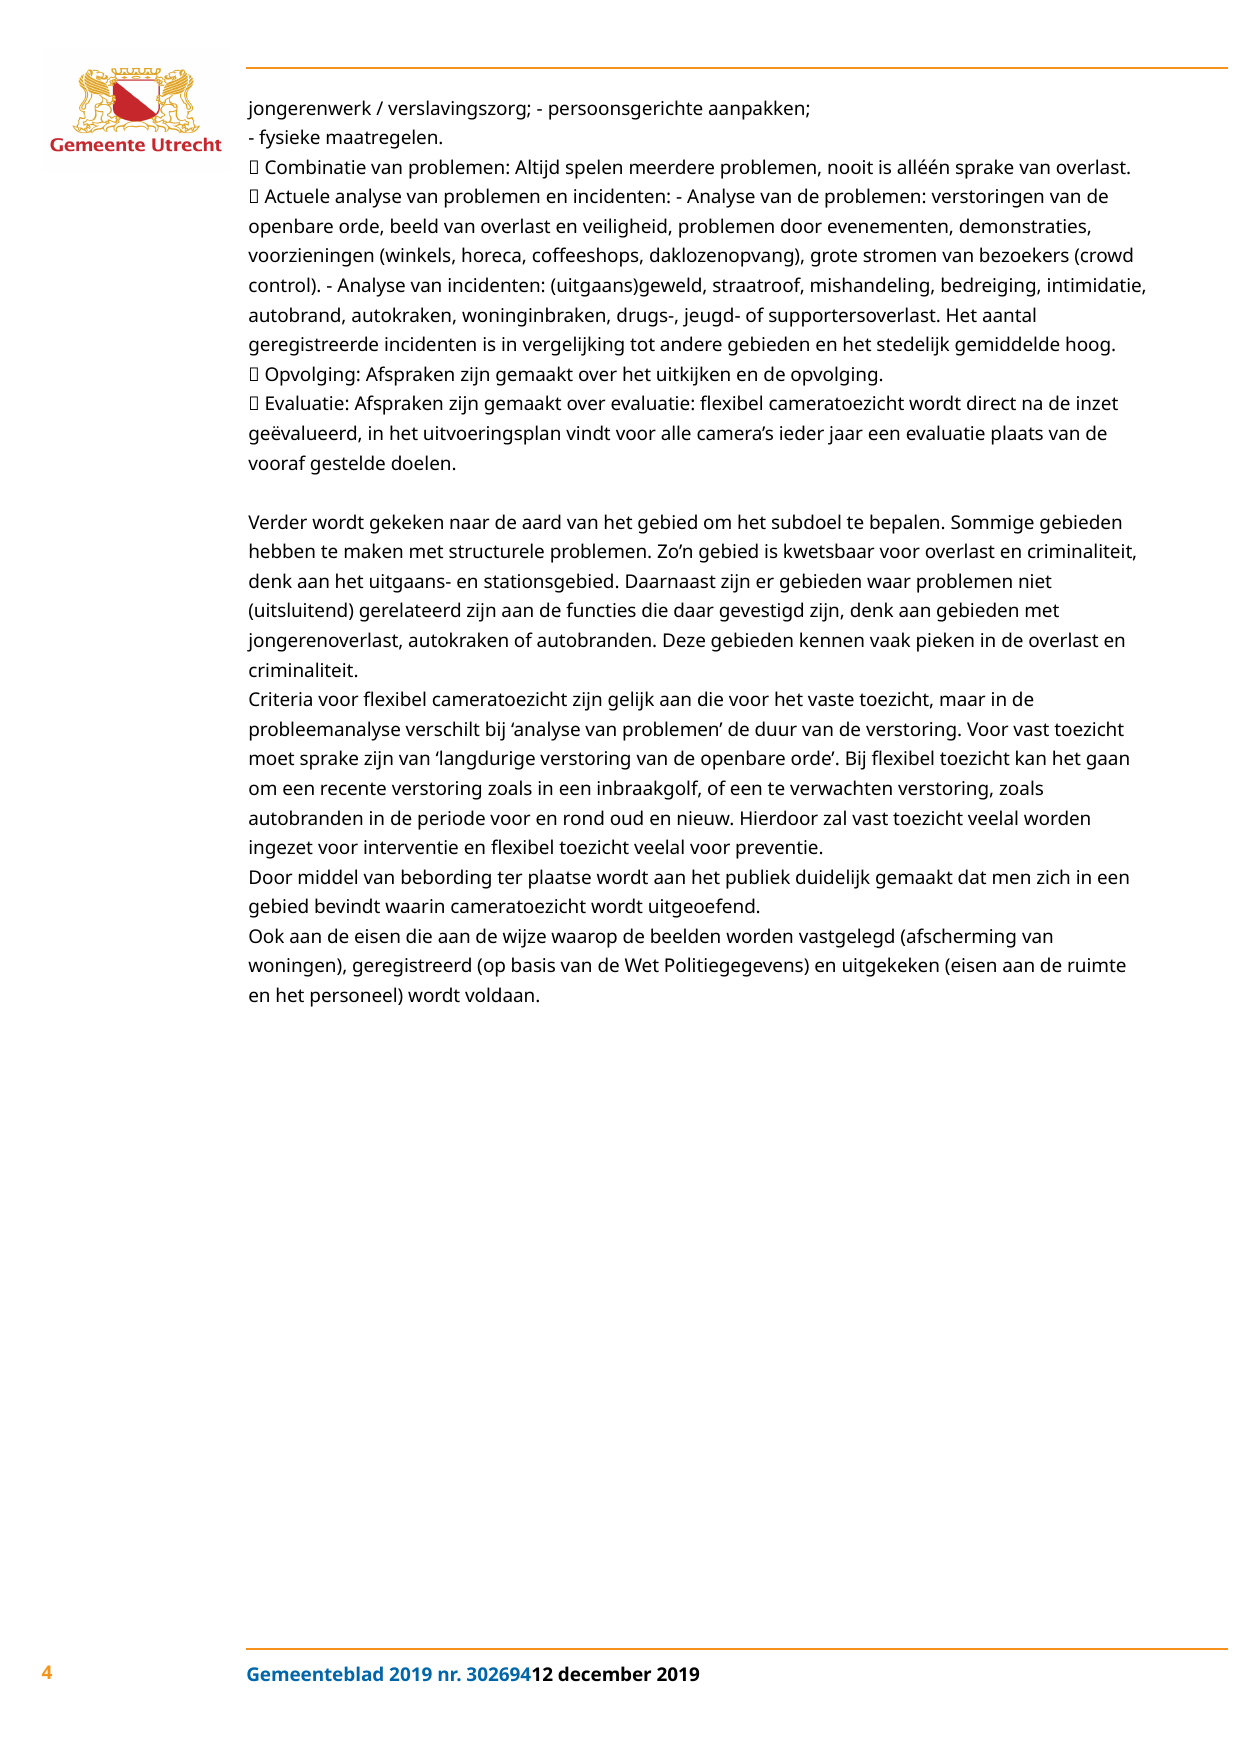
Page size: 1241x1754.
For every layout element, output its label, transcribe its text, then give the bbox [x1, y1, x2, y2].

text Verder wordt gekeken naar de aard van het gebied om het subdoel te bepalen. Sommige gebieden hebben te maken met structurele problemen. Zo’n gebied is kwetsbaar voor overlast en criminaliteit, denk aan het uitgaans- en stationsgebied. Daarnaast zijn er gebieden waar problemen niet (uitsluitend) gerelateerd zijn aan de functies die daar gevestigd zijn, denk aan gebieden met jongerenoverlast, autokraken of autobranden. Deze gebieden kennen vaak pieken in de overlast en criminaliteit. [248, 509, 1152, 683]
text Door middel van bebording ter plaatse wordt aan het publiek duidelijk gemaakt dat men zich in een gebied bevindt waarin cameratoezicht wordt uitgeoefend. [248, 864, 1152, 919]
picture [41, 47, 231, 172]
text - fysieke maatregelen. [248, 124, 1152, 150]
text  Combinatie van problemen: Altijd spelen meerdere problemen, nooit is alléén sprake van overlast. [248, 154, 1152, 180]
text Criteria voor flexibel cameratoezicht zijn gelijk aan die voor het vaste toezicht, maar in de probleemanalyse verschilt bij ‘analyse van problemen’ de duur van de verstoring. Voor vast toezicht moet sprake zijn van ‘langdurige verstoring van de openbare orde’. Bij flexibel toezicht kan het gaan om een recente verstoring zoals in een inbraakgolf, of een te verwachten verstoring, zoals autobranden in de periode voor en rond oud en nieuw. Hierdoor zal vast toezicht veelal worden ingezet voor interventie en flexibel toezicht veelal voor preventie. [248, 686, 1152, 860]
text  Actuele analyse van problemen en incidenten: - Analyse van de problemen: verstoringen van de openbare orde, beeld van overlast en veiligheid, problemen door evenementen, demonstraties, voorzieningen (winkels, horeca, coffeeshops, daklozenopvang), grote stromen van bezoekers (crowd control). - Analyse van incidenten: (uitgaans)geweld, straatroof, mishandeling, bedreiging, intimidatie, autobrand, autokraken, woninginbraken, drugs-, jeugd- of supportersoverlast. Het aantal geregistreerde incidenten is in vergelijking tot andere gebieden en het stedelijk gemiddelde hoog. [248, 183, 1152, 357]
text  Opvolging: Afspraken zijn gemaakt over het uitkijken en de opvolging. [248, 361, 1152, 387]
text  Evaluatie: Afspraken zijn gemaakt over evaluatie: flexibel cameratoezicht wordt direct na de inzet geëvalueerd, in het uitvoeringsplan vindt voor alle camera’s ieder jaar een evaluatie plaats van de vooraf gestelde doelen. [248, 391, 1152, 476]
text Ook aan de eisen die aan de wijze waarop de beelden worden vastgelegd (afscherming van woningen), geregistreerd (op basis van de Wet Politiegegevens) en uitgekeken (eisen aan de ruimte en het personeel) wordt voldaan. [248, 923, 1152, 1008]
text jongerenwerk / verslavingszorg; - persoonsgerichte aanpakken; [248, 95, 1152, 121]
